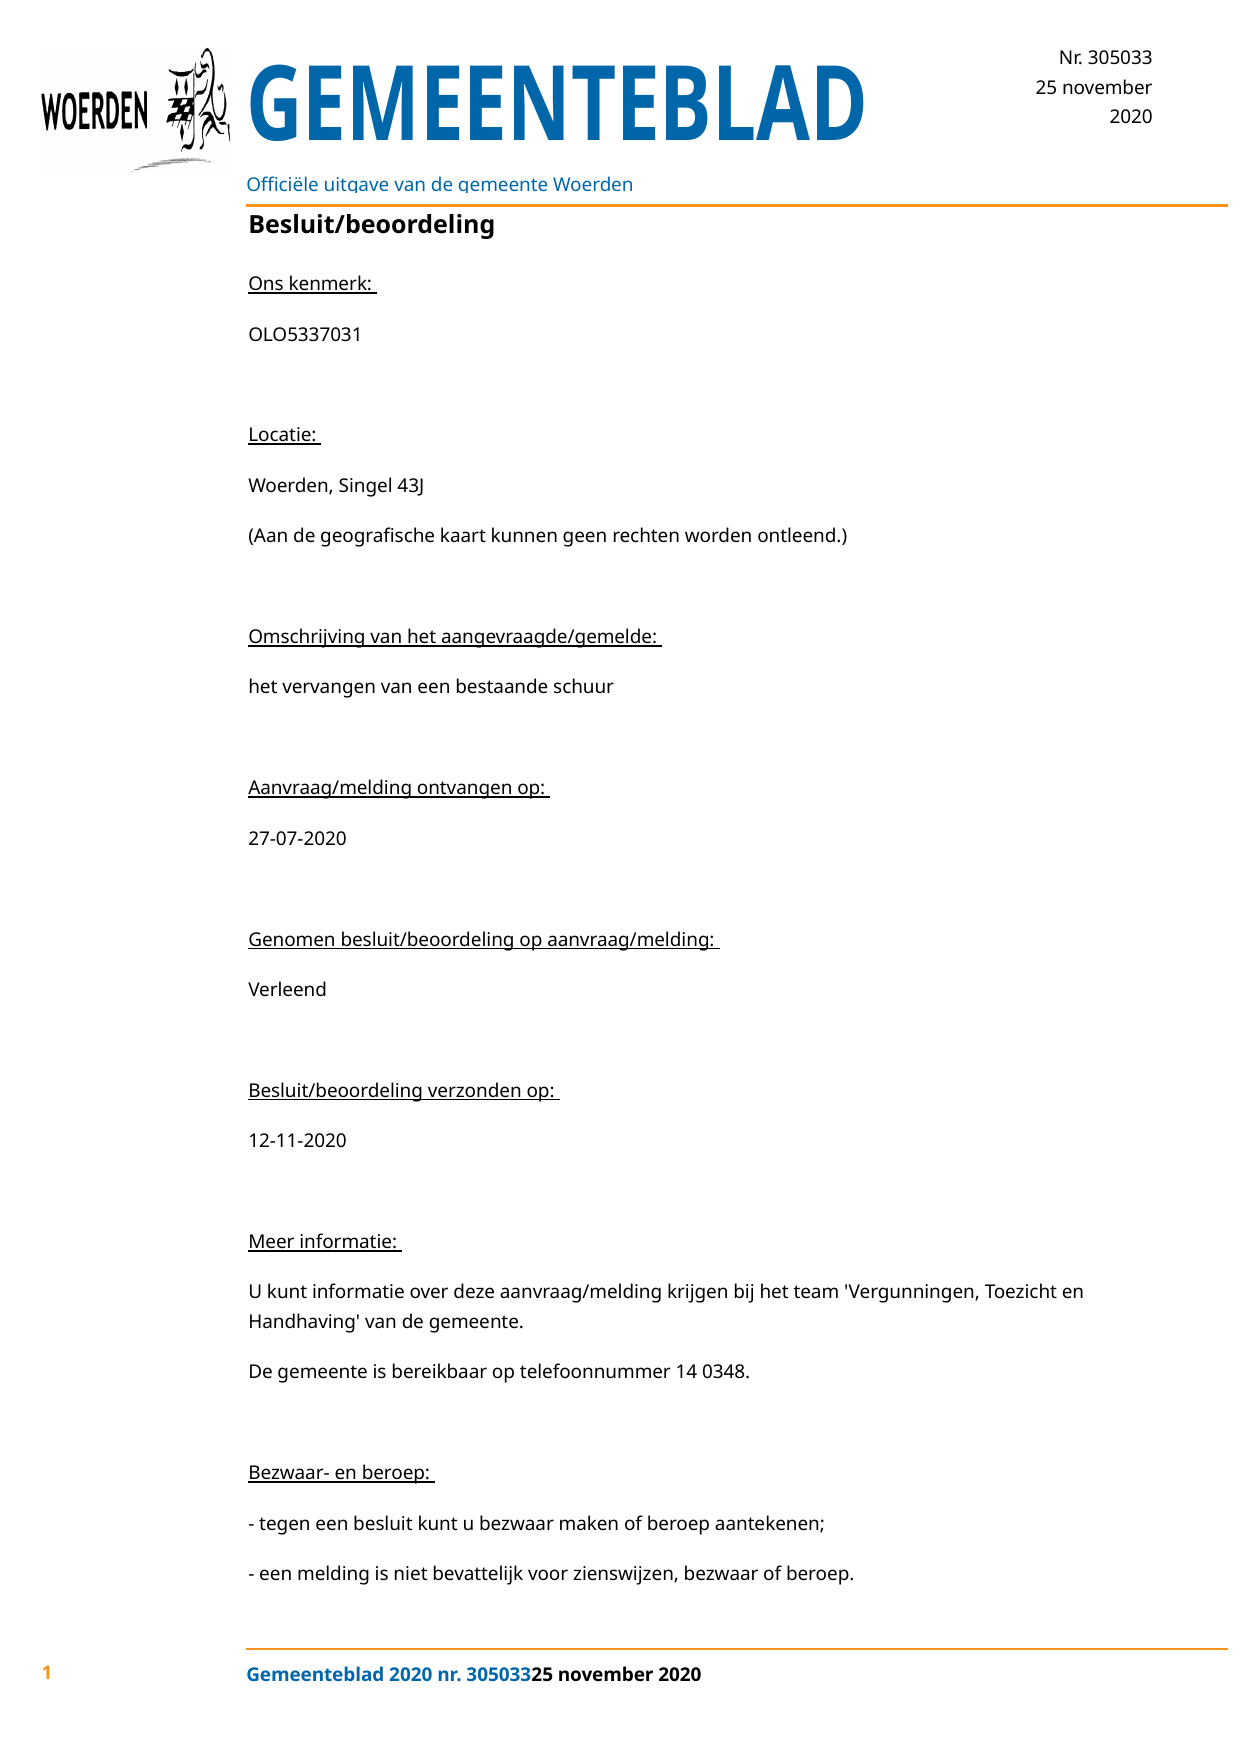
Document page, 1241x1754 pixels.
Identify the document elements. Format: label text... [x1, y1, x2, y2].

text U kunt informatie over deze aanvraag/melding krijgen bij het team 'Vergunningen, Toezicht en Handhaving' van de gemeente. [248, 1279, 1152, 1334]
text Besluit/beoordeling verzonden op: [248, 1077, 1152, 1103]
text - tegen een besluit kunt u bezwaar maken of beroep aantekenen; [248, 1510, 1152, 1536]
text Verleend [248, 976, 1152, 1002]
text Aanvraag/melding ontvangen op: [248, 774, 1152, 800]
text 12-11-2020 [248, 1127, 1152, 1153]
text Genomen besluit/beoordeling op aanvraag/melding: [248, 926, 1152, 951]
text Woerden, Singel 43J [248, 472, 1152, 498]
text Omschrijving van het aangevraagde/gemelde: [248, 623, 1152, 649]
text 27-07-2020 [248, 825, 1152, 851]
text Bezwaar- en beroep: [248, 1459, 1152, 1485]
text De gemeente is bereikbaar op telefoonnummer 14 0348. [248, 1359, 1152, 1384]
text Ons kenmerk: [248, 270, 1152, 296]
text Meer informatie: [248, 1228, 1152, 1254]
text (Aan de geografische kaart kunnen geen rechten worden ontleend.) [248, 522, 1152, 548]
picture [41, 47, 231, 172]
text - een melding is niet bevattelijk voor zienswijzen, bezwaar of beroep. [248, 1560, 1152, 1586]
text Locatie: [248, 422, 1152, 447]
text OLO5337031 [248, 321, 1152, 346]
text het vervangen van een bestaande schuur [248, 674, 1152, 699]
text Besluit/beoordeling [248, 207, 1152, 241]
